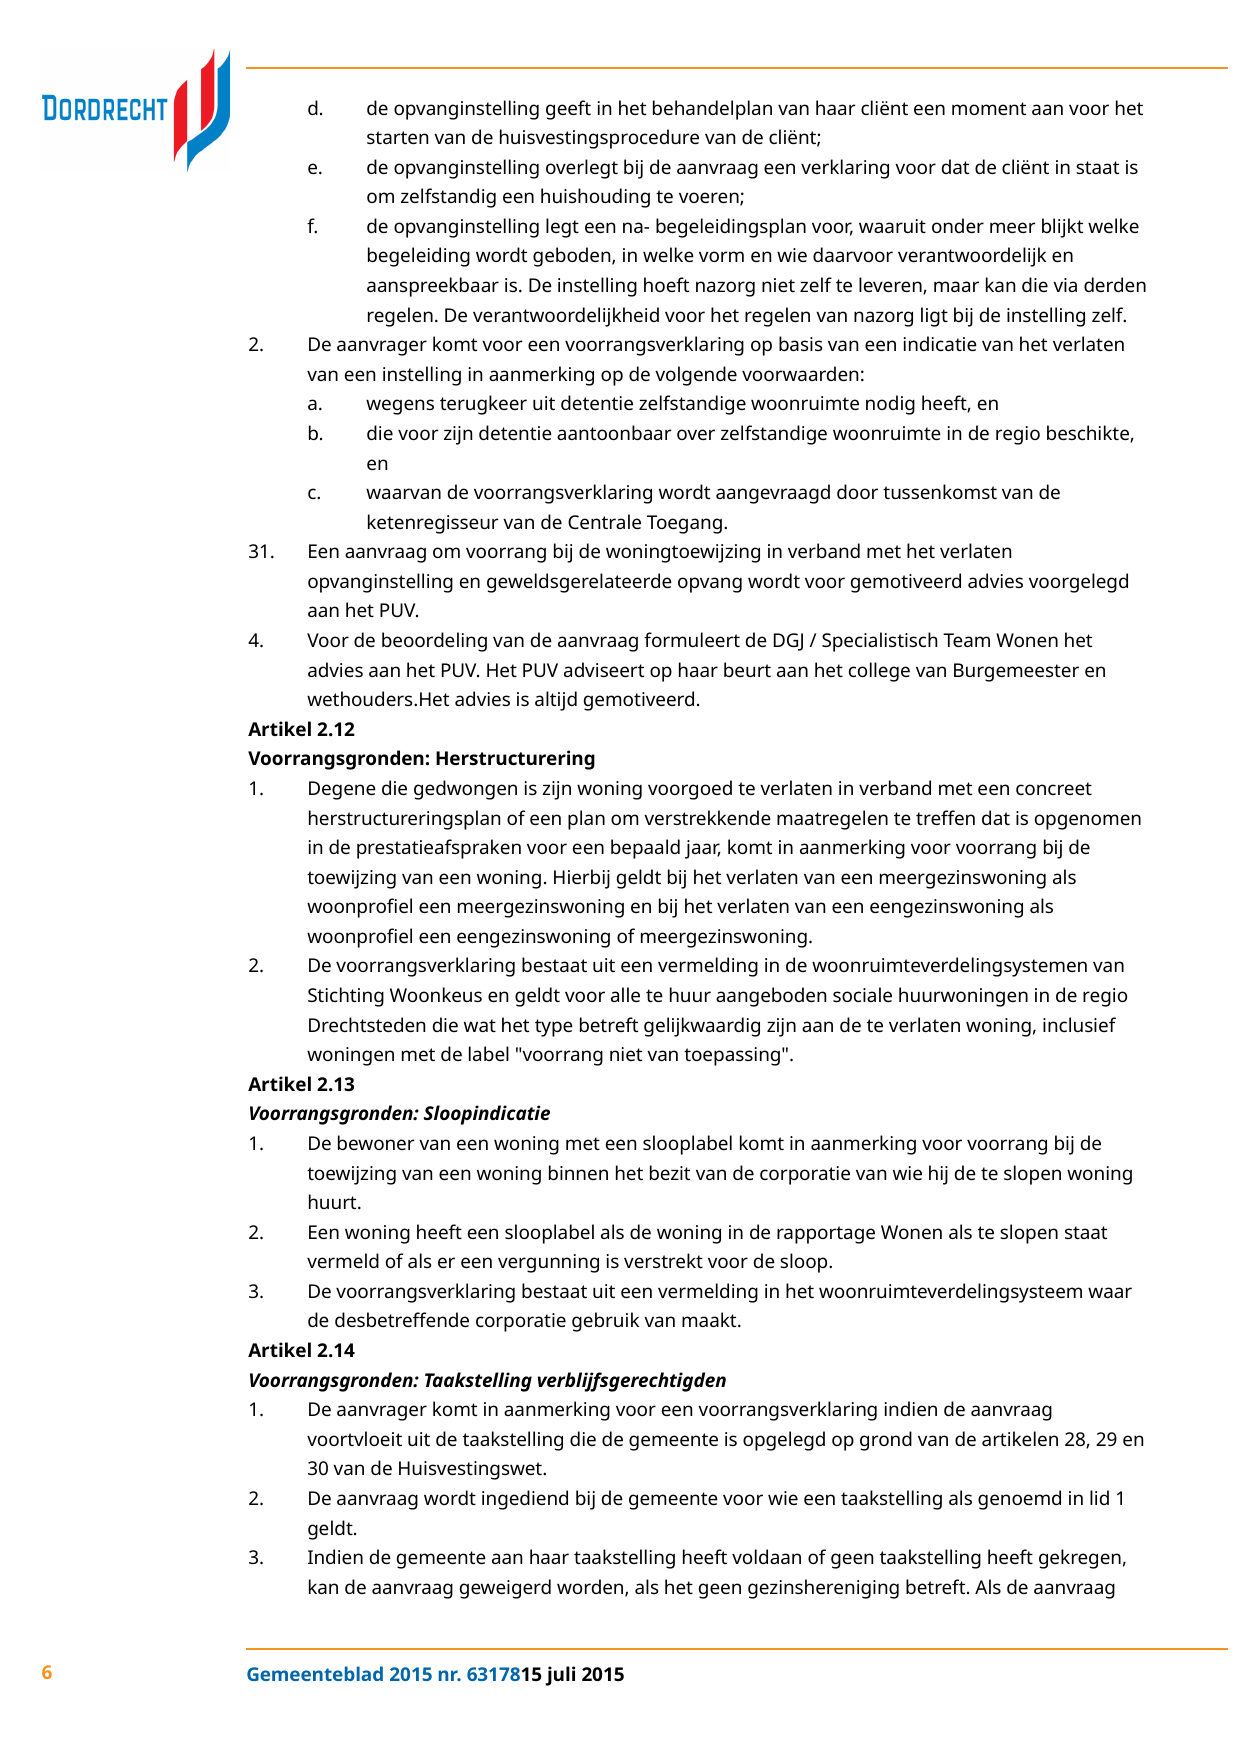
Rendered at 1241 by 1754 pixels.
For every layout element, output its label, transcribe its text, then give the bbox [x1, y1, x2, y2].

text Artikel 2.13 [248, 1071, 1152, 1097]
list Een aanvraag om voorrang bij de woningtoewijzing in verband met het verlaten opvanginstelling en geweldsgerelateerde opvang wordt voor gemotiveerd advies voorgelegd aan het PUV. [248, 538, 1152, 623]
list de opvanginstelling overlegt bij de aanvraag een verklaring voor dat de cliënt in staat is om zelfstandig een huishouding te voeren; [307, 154, 1152, 209]
list de opvanginstelling legt een na- begeleidingsplan voor, waaruit onder meer blijkt welke begeleiding wordt geboden, in welke vorm en wie daarvoor verantwoordelijk en aanspreekbaar is. De instelling hoeft nazorg niet zelf te leveren, maar kan die via derden regelen. De verantwoordelijkheid voor het regelen van nazorg ligt bij de instelling zelf. [307, 213, 1152, 328]
text Voorrangsgronden: Sloopindicatie [248, 1101, 1152, 1126]
list de opvanginstelling geeft in het behandelplan van haar cliënt een moment aan voor het starten van de huisvestingsprocedure van de cliënt; [307, 95, 1152, 150]
list wegens terugkeer uit detentie zelfstandige woonruimte nodig heeft, en [307, 391, 1152, 416]
list De aanvraag wordt ingediend bij de gemeente voor wie een taakstelling als genoemd in lid 1 geldt. [248, 1485, 1152, 1541]
list Voor de beoordeling van de aanvraag formuleert de DGJ / Specialistisch Team Wonen het advies aan het PUV. Het PUV adviseert op haar beurt aan het college van Burgemeester en wethouders.Het advies is altijd gemotiveerd. [248, 627, 1152, 712]
text Artikel 2.14 [248, 1337, 1152, 1363]
text Voorrangsgronden: Herstructurering [248, 746, 1152, 771]
text Voorrangsgronden: Taakstelling verblijfsgerechtigden [248, 1367, 1152, 1393]
list die voor zijn detentie aantoonbaar over zelfstandige woonruimte in de regio beschikte, en [307, 420, 1152, 476]
list De voorrangsverklaring bestaat uit een vermelding in het woonruimteverdelingsysteem waar de desbetreffende corporatie gebruik van maakt. [248, 1278, 1152, 1333]
picture [41, 47, 231, 172]
list De aanvrager komt voor een voorrangsverklaring op basis van een indicatie van het verlaten van een instelling in aanmerking op de volgende voorwaarden: [248, 331, 1152, 387]
list De bewoner van een woning met een slooplabel komt in aanmerking voor voorrang bij de toewijzing van een woning binnen het bezit van de corporatie van wie hij de te slopen woning huurt. [248, 1130, 1152, 1215]
list Een woning heeft een slooplabel als de woning in de rapportage Wonen als te slopen staat vermeld of als er een vergunning is verstrekt voor de sloop. [248, 1219, 1152, 1274]
list De aanvrager komt in aanmerking voor een voorrangsverklaring indien de aanvraag voortvloeit uit de taakstelling die de gemeente is opgelegd op grond van de artikelen 28, 29 en 30 van de Huisvestingswet. [248, 1396, 1152, 1481]
list Degene die gedwongen is zijn woning voorgoed te verlaten in verband met een concreet herstructureringsplan of een plan om verstrekkende maatregelen te treffen dat is opgenomen in de prestatieafspraken voor een bepaald jaar, komt in aanmerking voor voorrang bij de toewijzing van een woning. Hierbij geldt bij het verlaten van een meergezinswoning als woonprofiel een meergezinswoning en bij het verlaten van een eengezinswoning als woonprofiel een eengezinswoning of meergezinswoning. [248, 775, 1152, 949]
list waarvan de voorrangsverklaring wordt aangevraagd door tussenkomst van de ketenregisseur van de Centrale Toegang. [307, 479, 1152, 535]
list Indien de gemeente aan haar taakstelling heeft voldaan of geen taakstelling heeft gekregen, kan de aanvraag geweigerd worden, als het geen gezinshereniging betreft. Als de aanvraag [248, 1544, 1152, 1600]
list De voorrangsverklaring bestaat uit een vermelding in de woonruimteverdelingsystemen van Stichting Woonkeus en geldt voor alle te huur aangeboden sociale huurwoningen in de regio Drechtsteden die wat het type betreft gelijkwaardig zijn aan de te verlaten woning, inclusief woningen met de label "voorrang niet van toepassing". [248, 953, 1152, 1067]
text Artikel 2.12 [248, 716, 1152, 742]
